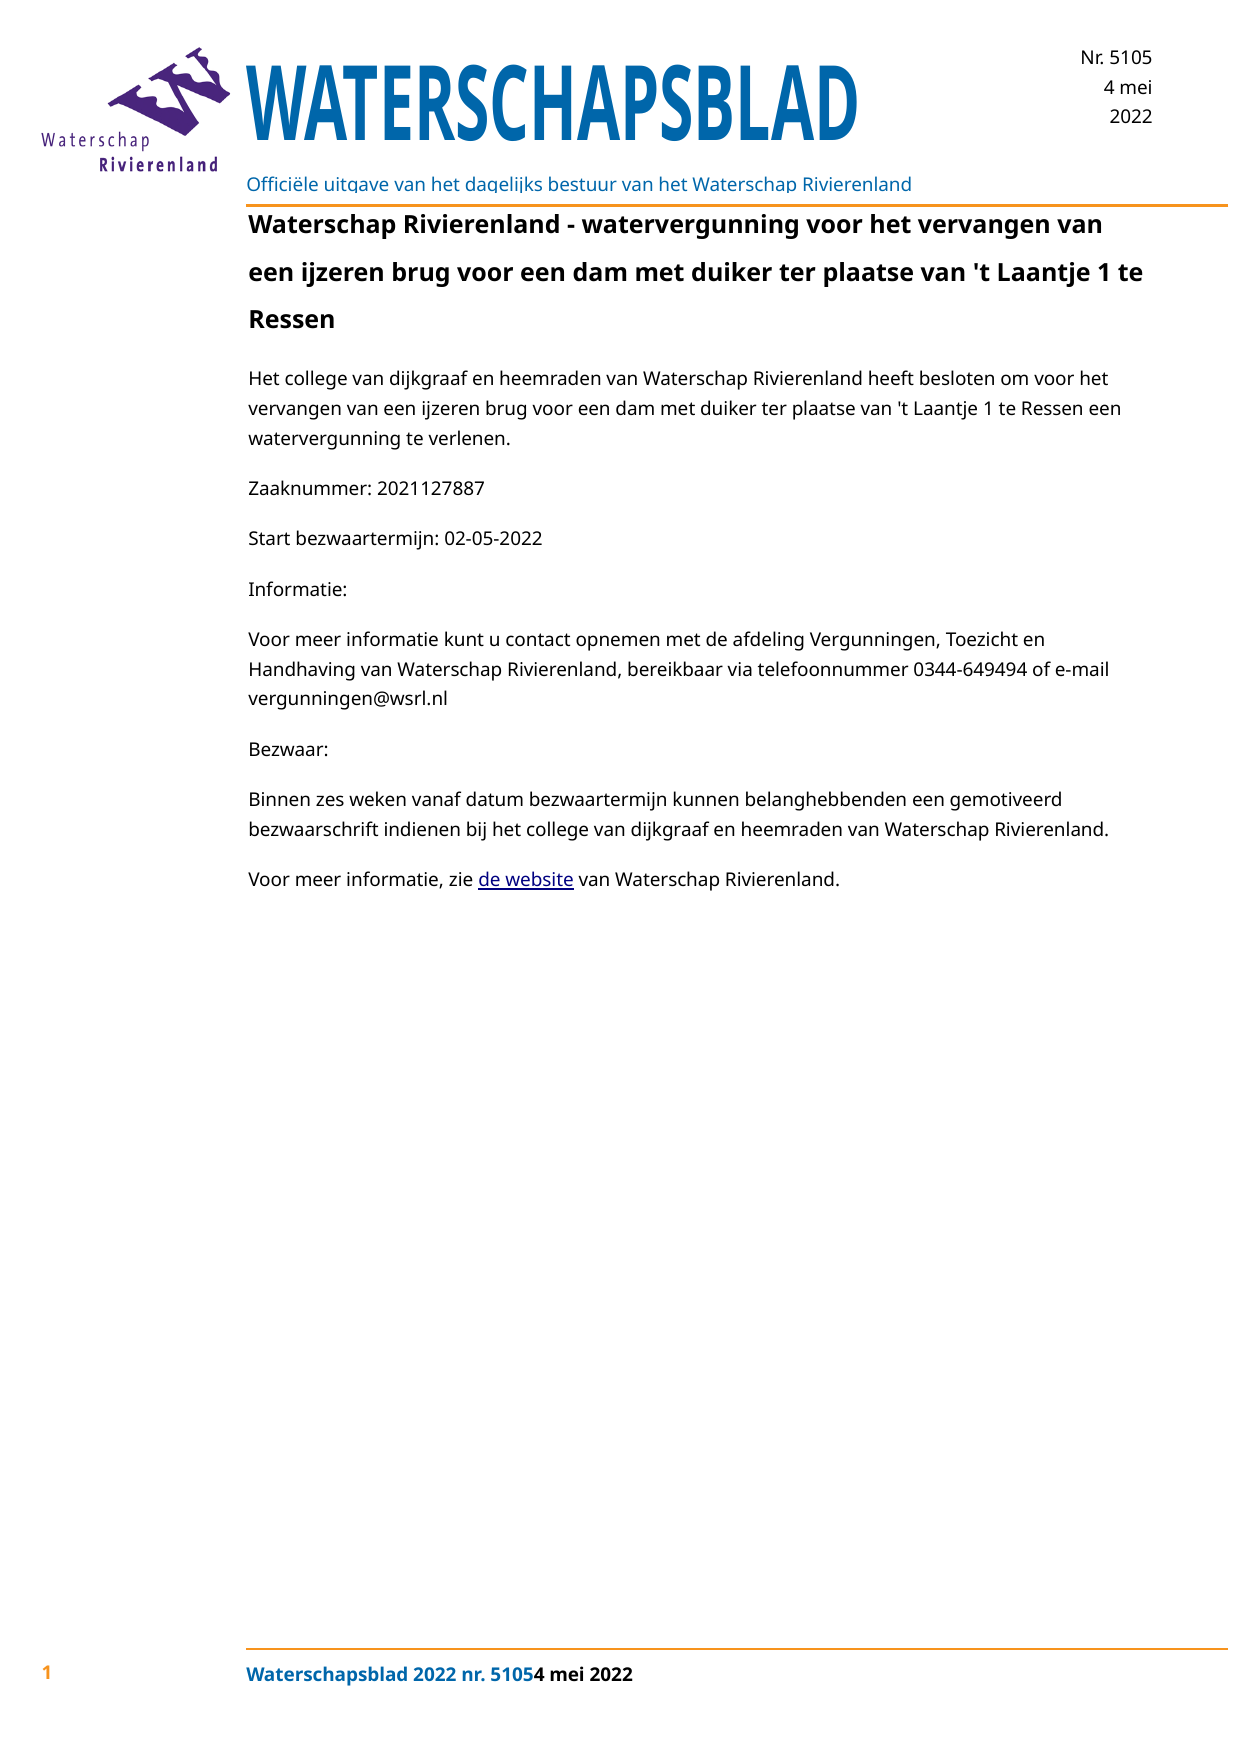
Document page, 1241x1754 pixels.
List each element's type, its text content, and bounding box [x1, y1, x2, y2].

text Voor meer informatie, zie de website van Waterschap Rivierenland. [248, 866, 1152, 892]
text Bezwaar: [248, 736, 1152, 762]
text Start bezwaartermijn: 02-05-2022 [248, 526, 1152, 551]
text Informatie: [248, 576, 1152, 602]
text Zaaknummer: 2021127887 [248, 475, 1152, 501]
text Het college van dijkgraaf en heemraden van Waterschap Rivierenland heeft besloten om voor het vervangen van een ijzeren brug voor een dam met duiker ter plaatse van 't Laantje 1 te Ressen een watervergunning te verlenen. [248, 366, 1152, 450]
text Voor meer informatie kunt u contact opnemen met de afdeling Vergunningen, Toezicht en Handhaving van Waterschap Rivierenland, bereikbaar via telefoonnummer 0344-649494 of e-mail vergunningen@wsrl.nl [248, 626, 1152, 711]
picture [41, 47, 231, 172]
text Binnen zes weken vanaf datum bezwaartermijn kunnen belanghebbenden een gemotiveerd bezwaarschrift indienen bij het college van dijkgraaf en heemraden van Waterschap Rivierenland. [248, 786, 1152, 842]
text Waterschap Rivierenland - watervergunning voor het vervangen van een ijzeren brug voor een dam met duiker ter plaatse van 't Laantje 1 te Ressen [248, 207, 1152, 336]
